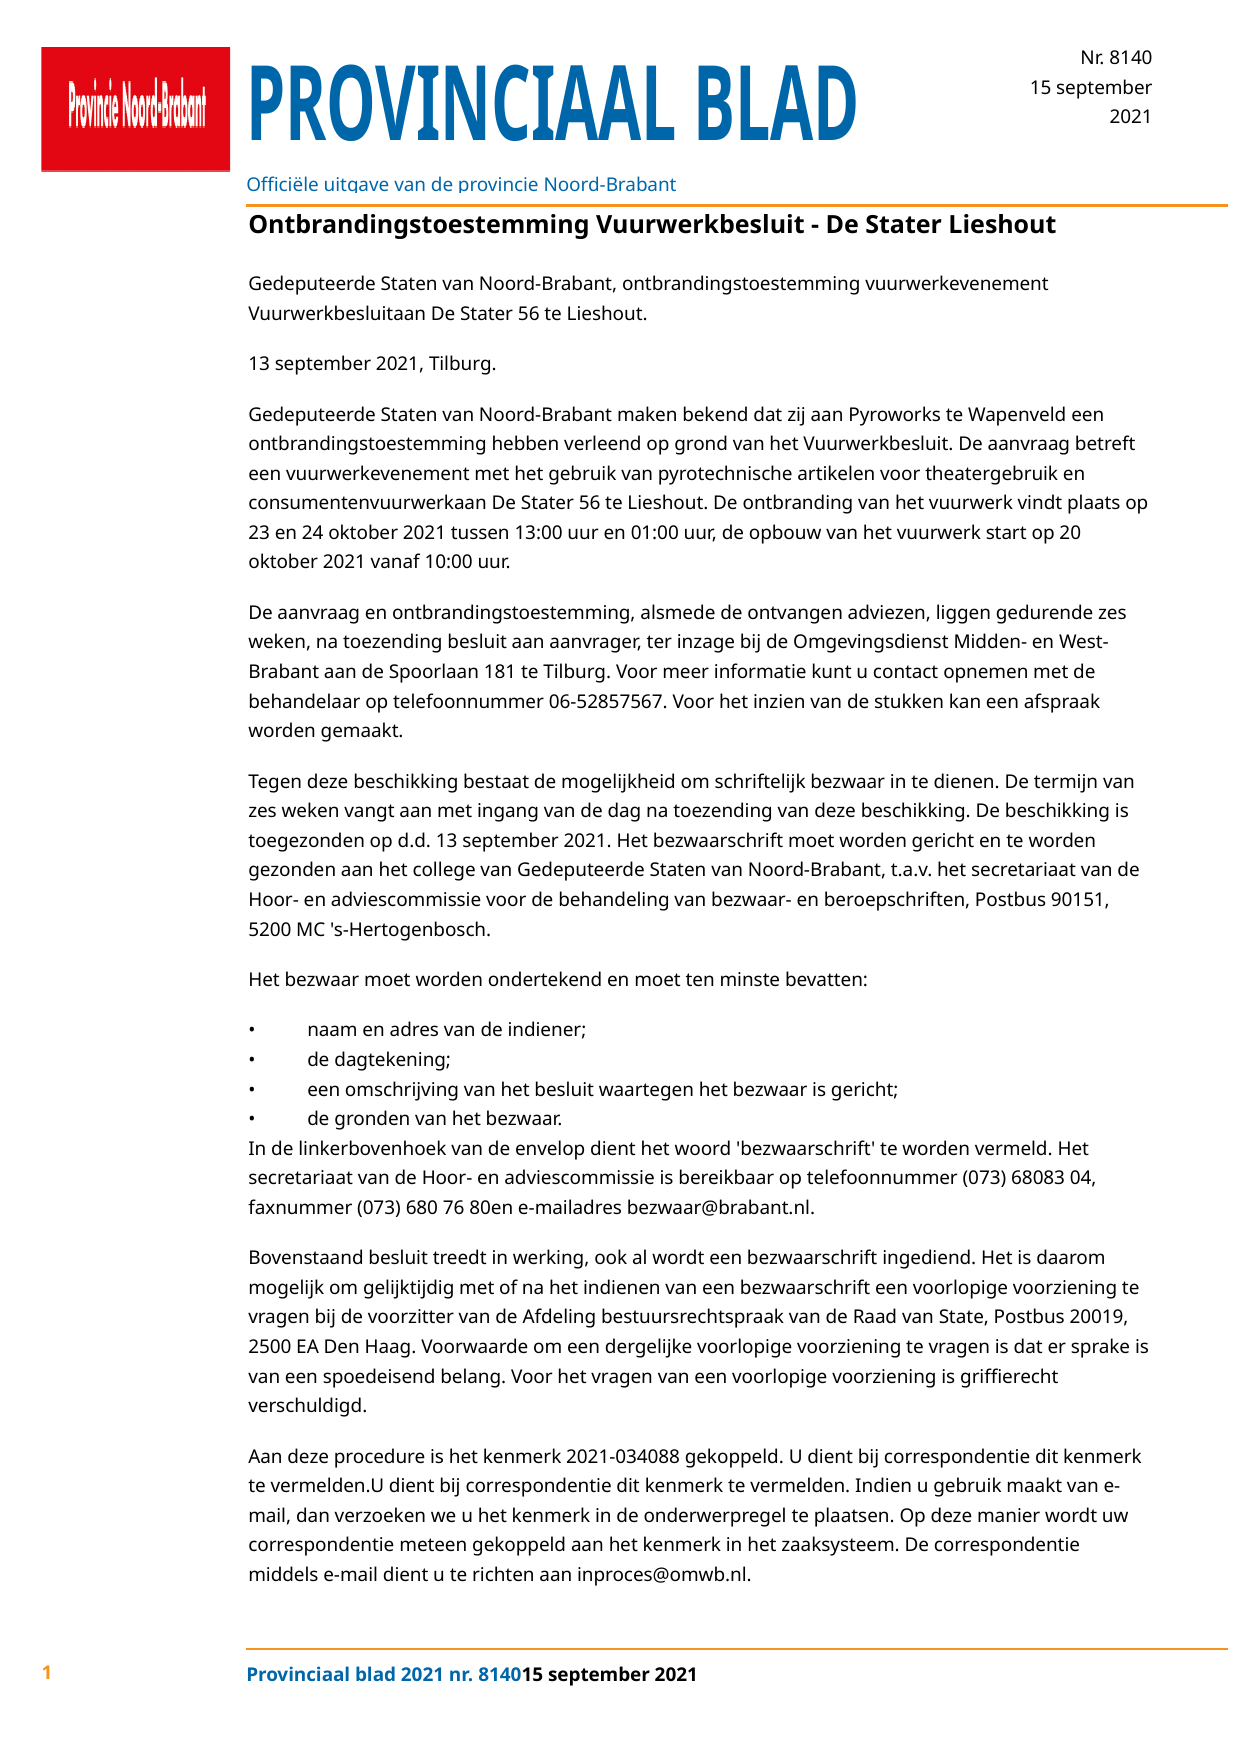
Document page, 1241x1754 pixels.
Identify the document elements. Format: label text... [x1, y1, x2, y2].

text De aanvraag en ontbrandingstoestemming, alsmede de ontvangen adviezen, liggen gedurende zes weken, na toezending besluit aan aanvrager, ter inzage bij de Omgevingsdienst Midden- en West-Brabant aan de Spoorlaan 181 te Tilburg. Voor meer informatie kunt u contact opnemen met de behandelaar op telefoonnummer 06-52857567. Voor het inzien van de stukken kan een afspraak worden gemaakt. [248, 599, 1152, 743]
text Bovenstaand besluit treedt in werking, ook al wordt een bezwaarschrift ingediend. Het is daarom mogelijk om gelijktijdig met of na het indienen van een bezwaarschrift een voorlopige voorziening te vragen bij de voorzitter van de Afdeling bestuursrechtspraak van de Raad van State, Postbus 20019, 2500 EA Den Haag. Voorwaarde om een dergelijke voorlopige voorziening te vragen is dat er sprake is van een spoedeisend belang. Voor het vragen van een voorlopige voorziening is griffierecht verschuldigd. [248, 1244, 1152, 1418]
text Aan deze procedure is het kenmerk 2021-034088 gekoppeld. U dient bij correspondentie dit kenmerk te vermelden.U dient bij correspondentie dit kenmerk te vermelden. Indien u gebruik maakt van e-mail, dan verzoeken we u het kenmerk in de onderwerpregel te plaatsen. Op deze manier wordt uw correspondentie meteen gekoppeld aan het kenmerk in het zaaksysteem. De correspondentie middels e-mail dient u te richten aan inproces@omwb.nl. [248, 1443, 1152, 1587]
text 13 september 2021, Tilburg. [248, 350, 1152, 376]
text Gedeputeerde Staten van Noord-Brabant, ontbrandingstoestemming vuurwerkevenement Vuurwerkbesluitaan De Stater 56 te Lieshout. [248, 270, 1152, 326]
text Gedeputeerde Staten van Noord-Brabant maken bekend dat zij aan Pyroworks te Wapenveld een ontbrandingstoestemming hebben verleend op grond van het Vuurwerkbesluit. De aanvraag betreft een vuurwerkevenement met het gebruik van pyrotechnische artikelen voor theatergebruik en consumentenvuurwerkaan De Stater 56 te Lieshout. De ontbranding van het vuurwerk vindt plaats op 23 en 24 oktober 2021 tussen 13:00 uur en 01:00 uur, de opbouw van het vuurwerk start op 20 oktober 2021 vanaf 10:00 uur. [248, 401, 1152, 574]
list naam en adres van de indiener; [248, 1017, 1152, 1042]
picture [41, 47, 231, 172]
text Ontbrandingstoestemming Vuurwerkbesluit - De Stater Lieshout [248, 207, 1152, 241]
list de dagtekening; [248, 1046, 1152, 1072]
text In de linkerbovenhoek van de envelop dient het woord 'bezwaarschrift' te worden vermeld. Het secretariaat van de Hoor- en adviescommissie is bereikbaar op telefoonnummer (073) 68083 04, faxnummer (073) 680 76 80en e-mailadres bezwaar@brabant.nl. [248, 1135, 1152, 1220]
text Tegen deze beschikking bestaat de mogelijkheid om schriftelijk bezwaar in te dienen. De termijn van zes weken vangt aan met ingang van de dag na toezending van deze beschikking. De beschikking is toegezonden op d.d. 13 september 2021. Het bezwaarschrift moet worden gericht en te worden gezonden aan het college van Gedeputeerde Staten van Noord-Brabant, t.a.v. het secretariaat van de Hoor- en adviescommissie voor de behandeling van bezwaar- en beroepschriften, Postbus 90151, 5200 MC 's-Hertogenbosch. [248, 768, 1152, 941]
list de gronden van het bezwaar. [248, 1105, 1152, 1131]
text Het bezwaar moet worden ondertekend en moet ten minste bevatten: [248, 966, 1152, 992]
list een omschrijving van het besluit waartegen het bezwaar is gericht; [248, 1076, 1152, 1101]
